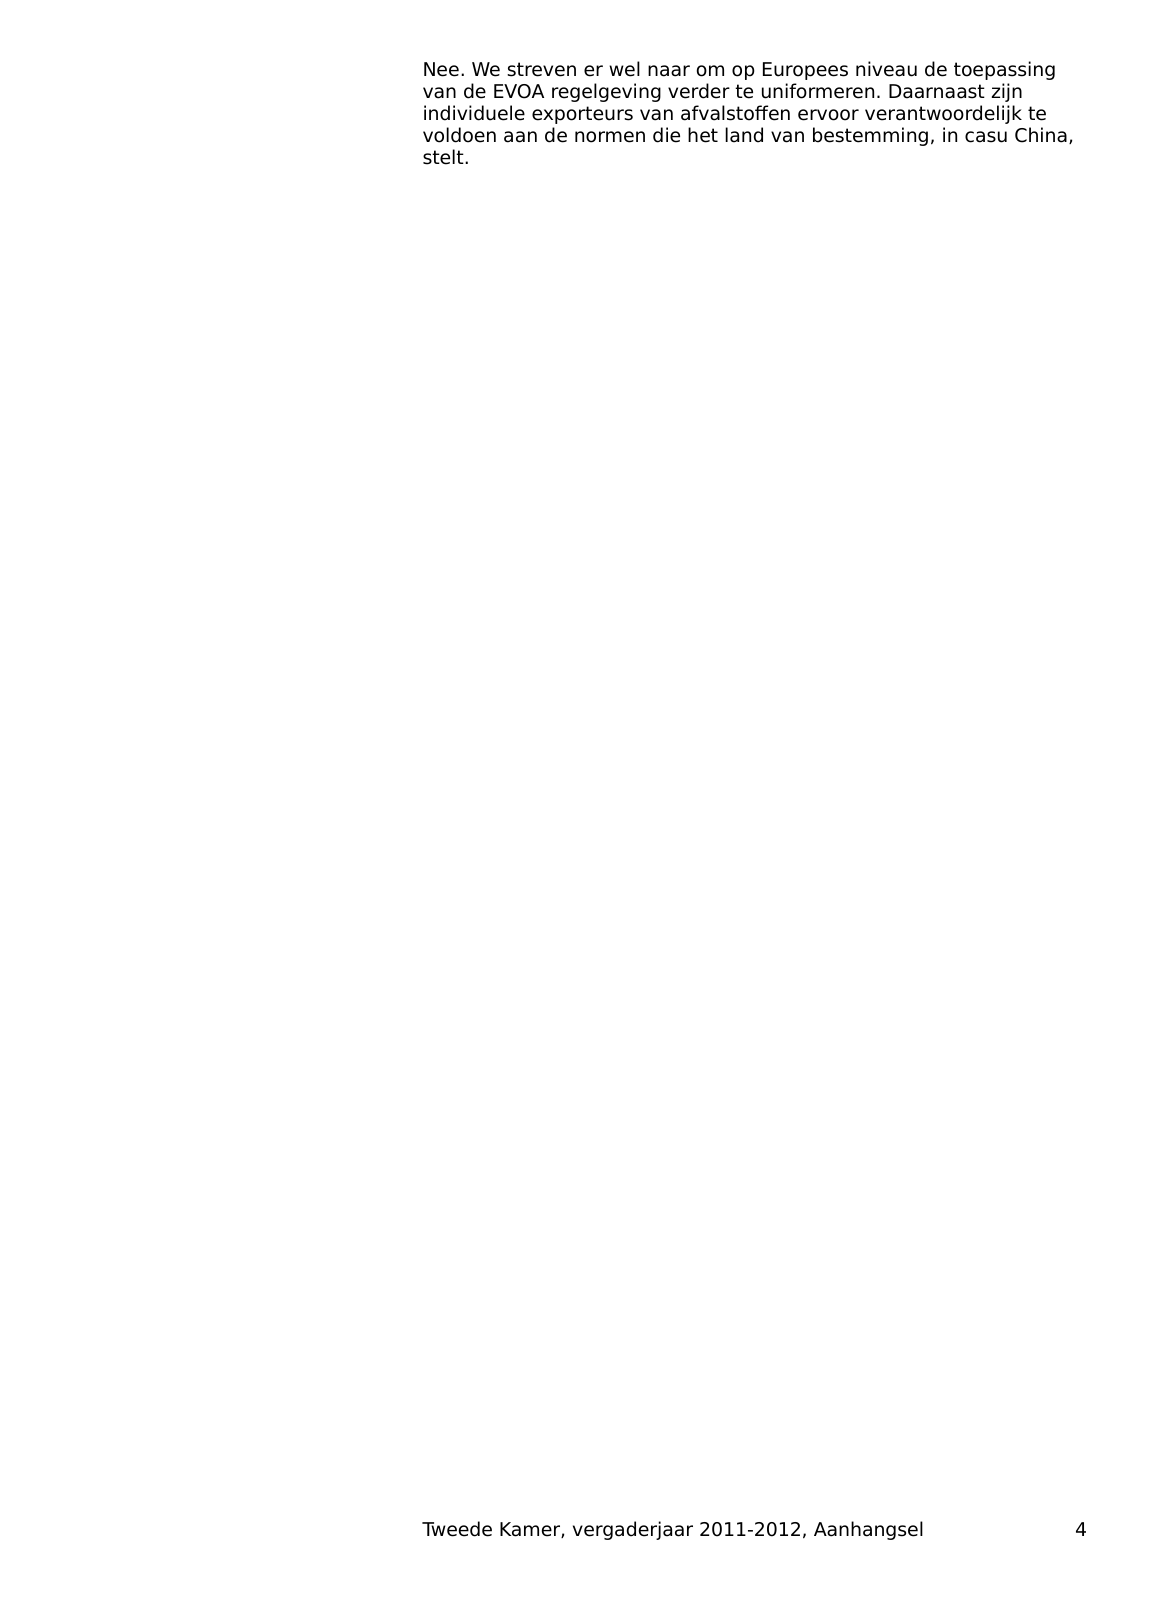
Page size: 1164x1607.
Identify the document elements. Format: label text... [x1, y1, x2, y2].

text Nee. We streven er wel naar om op Europees niveau de toepassing van de EVOA regelgeving verder te uniformeren. Daarnaast zijn individuele exporteurs van afvalstoffen ervoor verantwoordelijk te voldoen aan de normen die het land van bestemming, in casu China, stelt. [422, 59, 1087, 169]
